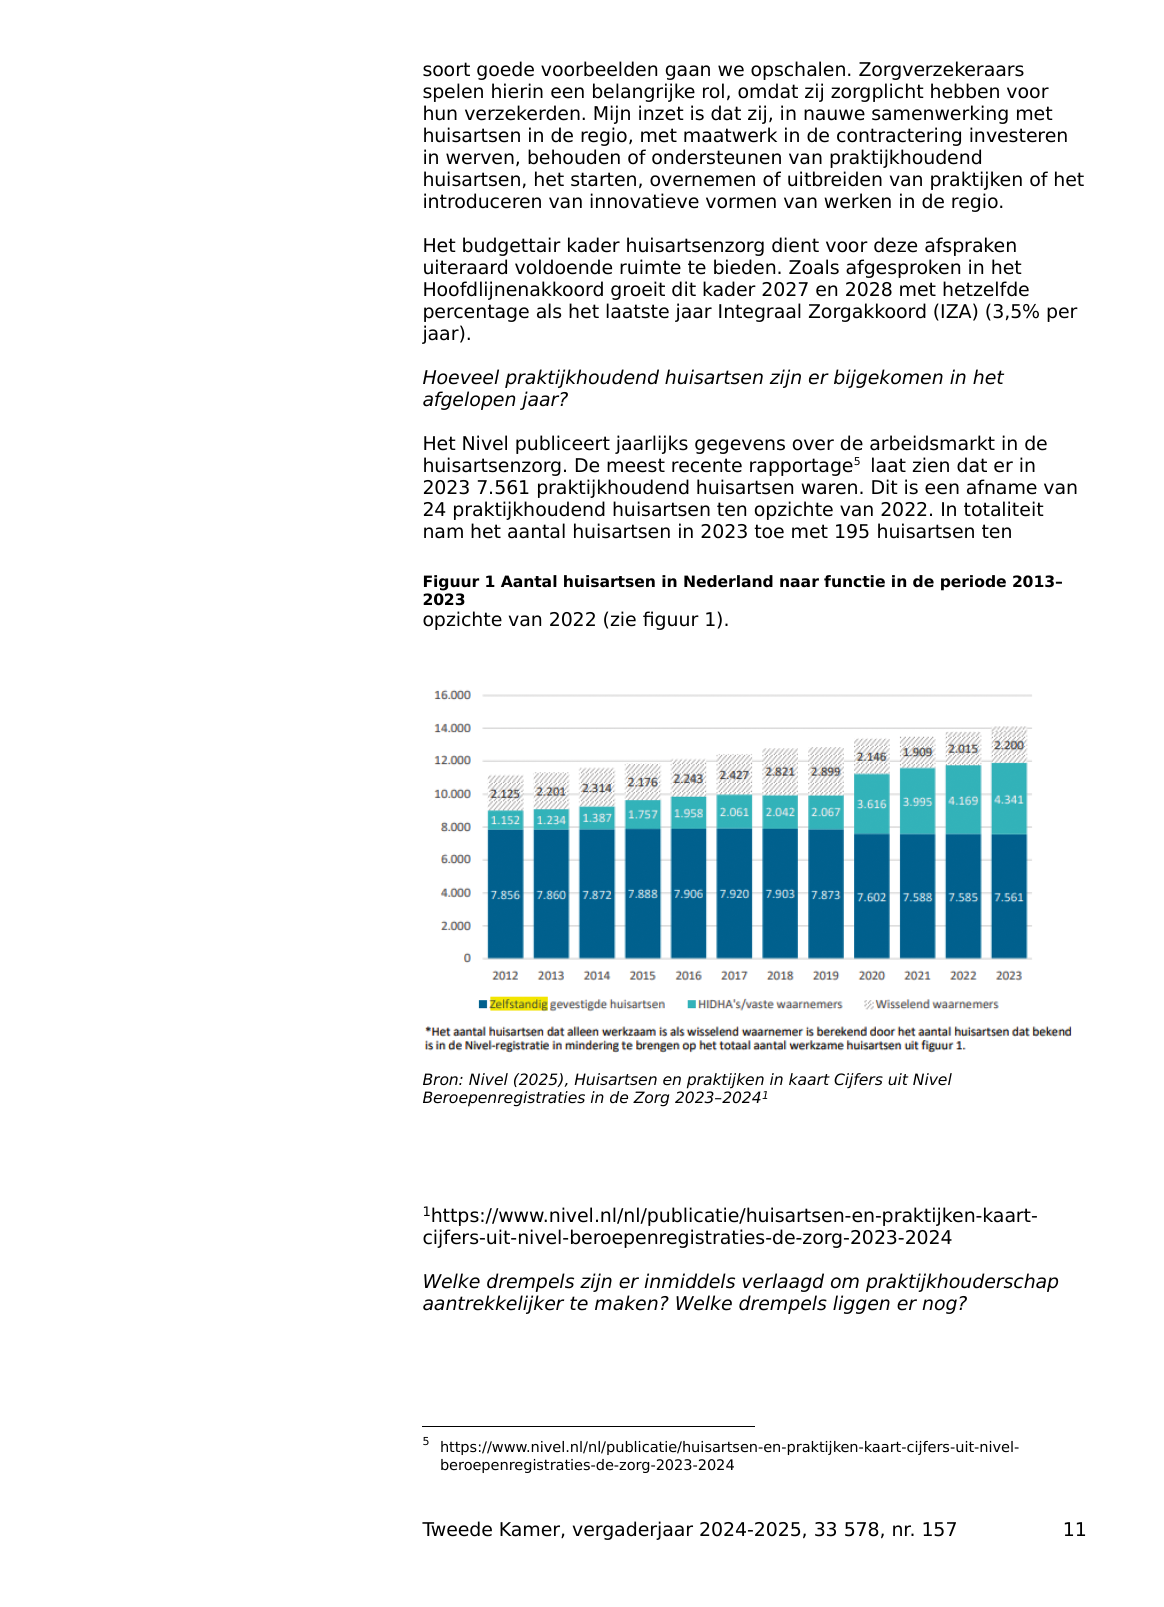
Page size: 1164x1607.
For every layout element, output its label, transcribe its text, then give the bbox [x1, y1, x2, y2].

text Hoeveel praktijkhoudend huisartsen zijn er bijgekomen in het afgelopen jaar? [422, 367, 1087, 411]
text Welke drempels zijn er inmiddels verlaagd om praktijkhouderschap aantrekkelijker te maken? Welke drempels liggen er nog? [422, 1271, 1087, 1315]
text Het budgettair kader huisartsenzorg dient voor deze afspraken uiteraard voldoende ruimte te bieden. Zoals afgesproken in het Hoofdlijnenakkoord groeit dit kader 2027 en 2028 met hetzelfde percentage als het laatste jaar Integraal Zorgakkoord (IZA) (3,5% per jaar). [422, 235, 1087, 345]
picture [422, 687, 1072, 1060]
text https://www.nivel.nl/nl/publicatie/huisartsen-en-praktijken-kaart-cijfers-uit-nivel-beroepenregistraties-de-zorg-2023-2024 [422, 1435, 1087, 1474]
text soort goede voorbeelden gaan we opschalen. Zorgverzekeraars spelen hierin een belangrijke rol, omdat zij zorgplicht hebben voor hun verzekerden. Mijn inzet is dat zij, in nauwe samenwerking met huisartsen in de regio, met maatwerk in de contractering investeren in werven, behouden of ondersteunen van praktijkhoudend huisartsen, het starten, overnemen of uitbreiden van praktijken of het introduceren van innovatieve vormen van werken in de regio. [422, 59, 1087, 213]
text Het Nivel publiceert jaarlijks gegevens over de arbeidsmarkt in de huisartsenzorg. De meest recente rapportage laat zien dat er in 2023 7.561 praktijkhoudend huisartsen waren. Dit is een afname van 24 praktijkhoudend huisartsen ten opzichte van 2022. In totaliteit nam het aantal huisartsen in 2023 toe met 195 huisartsen ten opzichte van 2022 (zie figuur 1). [422, 433, 1087, 631]
text Bron: Nivel (2025), Huisartsen en praktijken in kaart Cijfers uit Nivel Beroepenregistraties in de Zorg 2023–20241 [422, 1071, 1072, 1107]
text 1https://www.nivel.nl/nl/publicatie/huisartsen-en-praktijken-kaart-cijfers-uit-nivel-beroepenregistraties-de-zorg-2023-2024 [422, 1204, 1087, 1248]
text Figuur 1 Aantal huisartsen in Nederland naar functie in de periode 2013–2023 [422, 573, 1072, 609]
